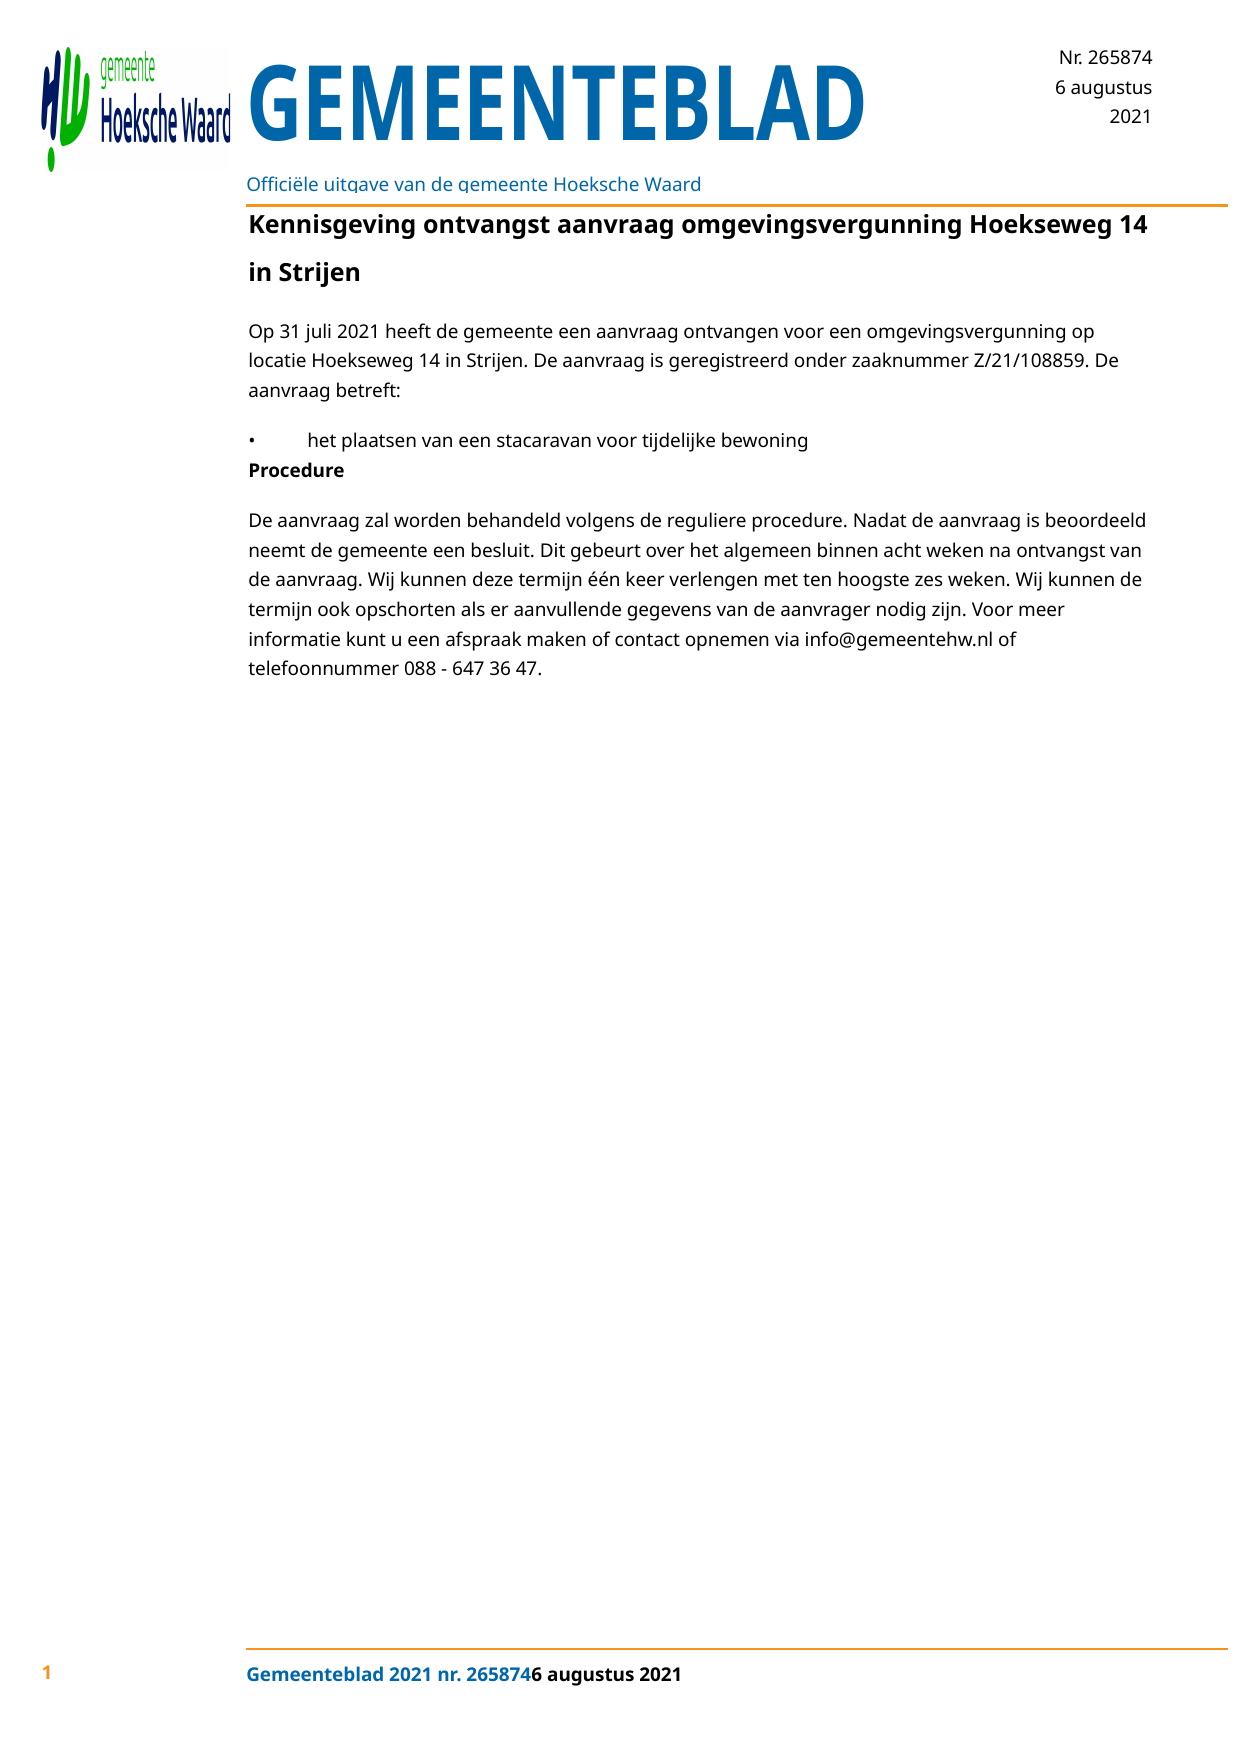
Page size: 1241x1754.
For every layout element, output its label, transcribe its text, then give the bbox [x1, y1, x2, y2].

list het plaatsen van een stacaravan voor tijdelijke bewoning [248, 427, 1152, 453]
text De aanvraag zal worden behandeld volgens de reguliere procedure. Nadat de aanvraag is beoordeeld neemt de gemeente een besluit. Dit gebeurt over het algemeen binnen acht weken na ontvangst van de aanvraag. Wij kunnen deze termijn één keer verlengen met ten hoogste zes weken. Wij kunnen de termijn ook opschorten als er aanvullende gegevens van de aanvrager nodig zijn. Voor meer informatie kunt u een afspraak maken of contact opnemen via info@gemeentehw.nl of telefoonnummer 088 - 647 36 47. [248, 507, 1152, 681]
picture [41, 47, 231, 172]
text Kennisgeving ontvangst aanvraag omgevingsvergunning Hoekseweg 14 in Strijen [248, 207, 1152, 288]
text Op 31 juli 2021 heeft de gemeente een aanvraag ontvangen voor een omgevingsvergunning op locatie Hoekseweg 14 in Strijen. De aanvraag is geregistreerd onder zaaknummer Z/21/108859. De aanvraag betreft: [248, 318, 1152, 403]
text Procedure [248, 457, 1152, 483]
